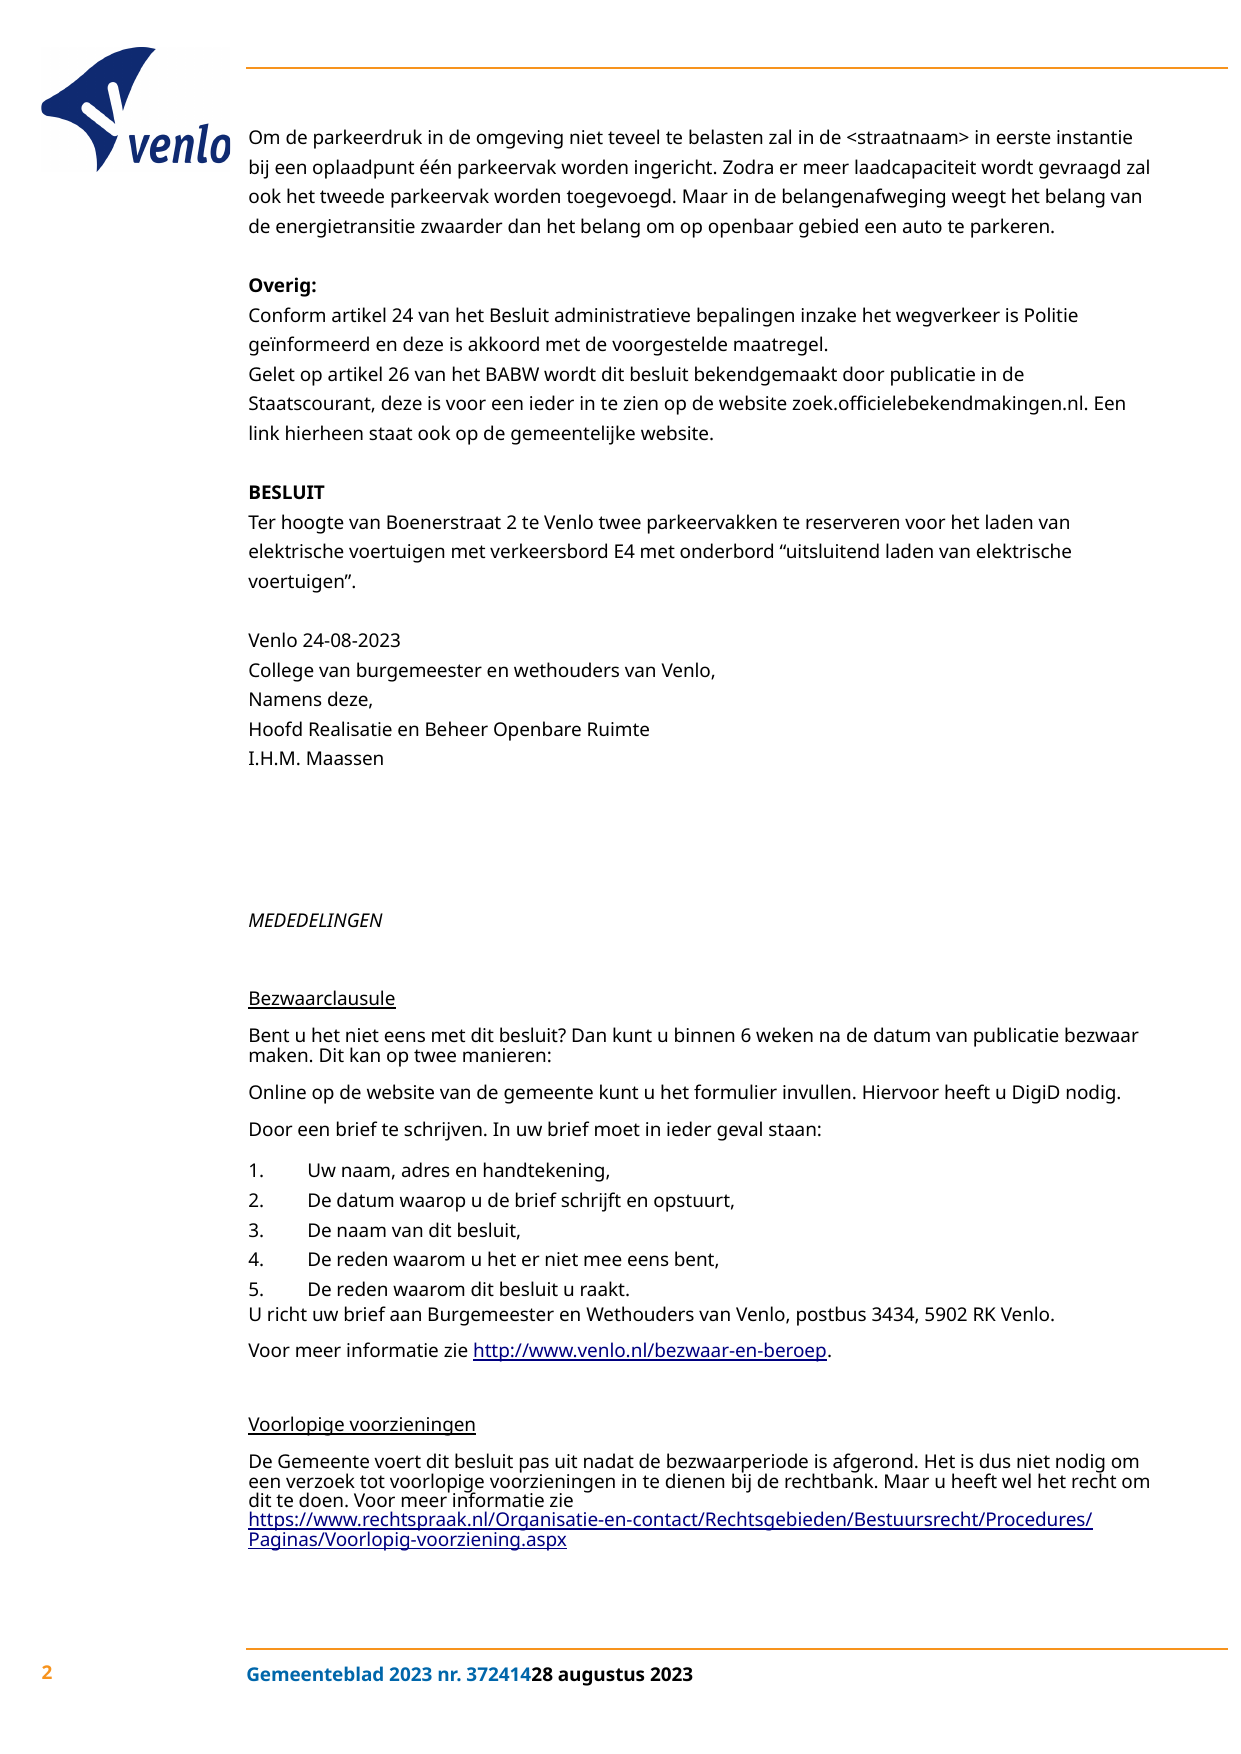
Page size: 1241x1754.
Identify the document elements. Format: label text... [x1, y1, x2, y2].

list Uw naam, adres en handtekening, [248, 1158, 1152, 1183]
text BESLUIT [248, 479, 1152, 505]
text Gelet op artikel 26 van het BABW wordt dit besluit bekendgemaakt door publicatie in de Staatscourant, deze is voor een ieder in te zien op de website zoek.officielebekendmakingen.nl. Een link hierheen staat ook op de gemeentelijke website. [248, 361, 1152, 446]
text Online op de website van de gemeente kunt u het formulier invullen. Hiervoor heeft u DigiD nodig. [248, 1084, 1152, 1103]
list De datum waarop u de brief schrijft en opstuurt, [248, 1187, 1152, 1213]
text Voorlopige voorzieningen [248, 1416, 1152, 1436]
text Venlo 24-08-2023 [248, 627, 1152, 653]
text De Gemeente voert dit besluit pas uit nadat de bezwaarperiode is afgerond. Het is dus niet nodig om een verzoek tot voorlopige voorzieningen in te dienen bij de rechtbank. Maar u heeft wel het recht om dit te doen. Voor meer informatie zie https://www.rechtspraak.nl/Organisatie-en-contact/Rechtsgebieden/Bestuursrecht/Procedures/Paginas/Voorlopig-voorziening.aspx [248, 1453, 1152, 1550]
text Voor meer informatie zie http://www.venlo.nl/bezwaar-en-beroep. [248, 1342, 1152, 1362]
text U richt uw brief aan Burgemeester en Wethouders van Venlo, postbus 3434, 5902 RK Venlo. [248, 1306, 1152, 1325]
list De reden waarom dit besluit u raakt. [248, 1276, 1152, 1302]
text Ter hoogte van Boenerstraat 2 te Venlo twee parkeervakken te reserveren voor het laden van elektrische voertuigen met verkeersbord E4 met onderbord “uitsluitend laden van elektrische voertuigen”. [248, 509, 1152, 594]
text Overig: [248, 272, 1152, 298]
text Conform artikel 24 van het Besluit administratieve bepalingen inzake het wegverkeer is Politie geïnformeerd en deze is akkoord met de voorgestelde maatregel. [248, 302, 1152, 357]
text College van burgemeester en wethouders van Venlo, [248, 657, 1152, 683]
picture [41, 47, 231, 172]
list De naam van dit besluit, [248, 1217, 1152, 1242]
text Om de parkeerdruk in de omgeving niet teveel te belasten zal in de <straatnaam> in eerste instantie bij een oplaadpunt één parkeervak worden ingericht. Zodra er meer laadcapaciteit wordt gevraagd zal ook het tweede parkeervak worden toegevoegd. Maar in de belangenafweging weegt het belang van de energietransitie zwaarder dan het belang om op openbaar gebied een auto te parkeren. [248, 124, 1152, 239]
text MEDEDELINGEN [248, 907, 1152, 933]
text Bent u het niet eens met dit besluit? Dan kunt u binnen 6 weken na de datum van publicatie bezwaar maken. Dit kan op twee manieren: [248, 1027, 1152, 1066]
list De reden waarom u het er niet mee eens bent, [248, 1246, 1152, 1272]
text Bezwaarclausule [248, 990, 1152, 1010]
text Namens deze, [248, 686, 1152, 712]
text Hoofd Realisatie en Beheer Openbare Ruimte [248, 716, 1152, 742]
text Door een brief te schrijven. In uw brief moet in ieder geval staan: [248, 1121, 1152, 1140]
text I.H.M. Maassen [248, 746, 1152, 771]
